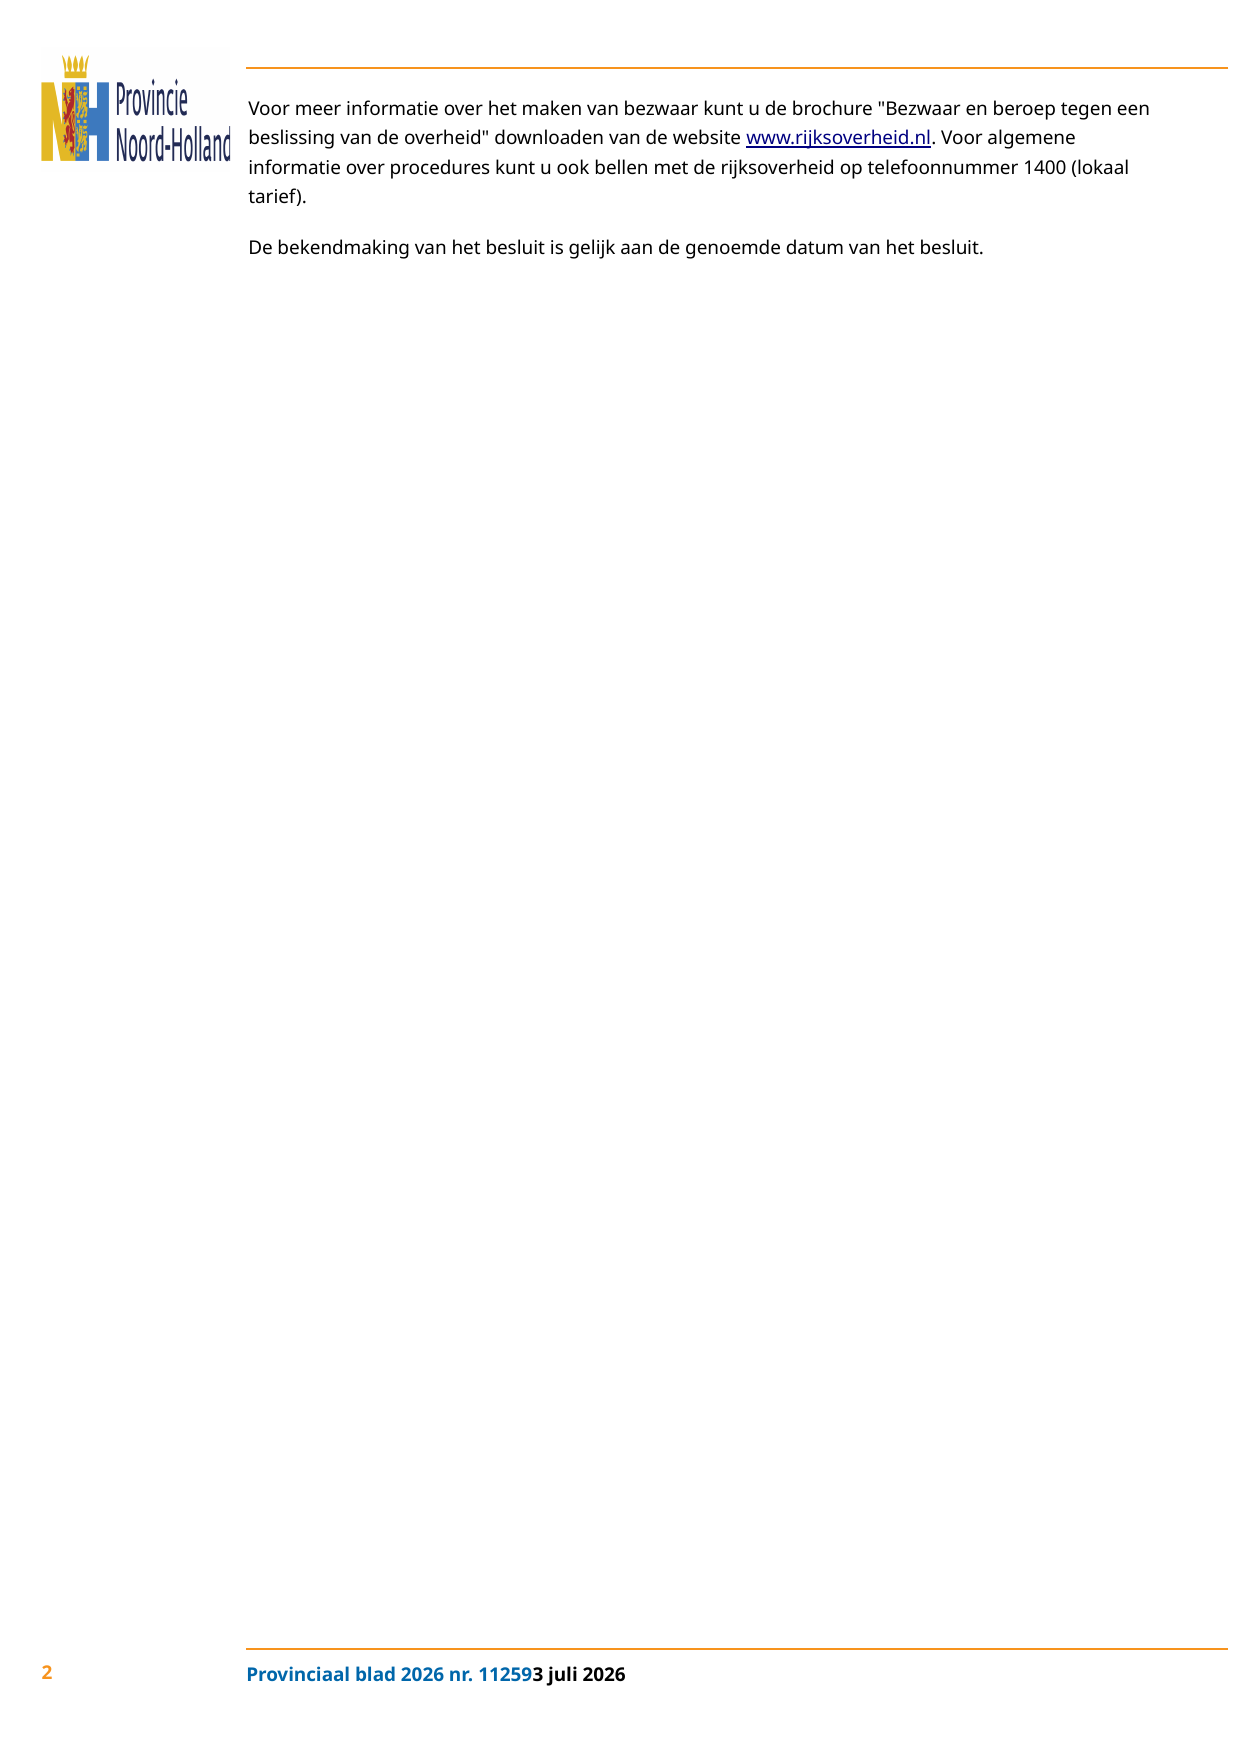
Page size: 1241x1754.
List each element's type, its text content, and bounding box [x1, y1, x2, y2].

text Voor meer informatie over het maken van bezwaar kunt u de brochure "Bezwaar en beroep tegen een beslissing van de overheid" downloaden van de website www.rijksoverheid.nl. Voor algemene informatie over procedures kunt u ook bellen met de rijksoverheid op telefoonnummer 1400 (lokaal tarief). [248, 95, 1152, 209]
picture [41, 47, 231, 172]
text De bekendmaking van het besluit is gelijk aan de genoemde datum van het besluit. [248, 234, 1152, 260]
